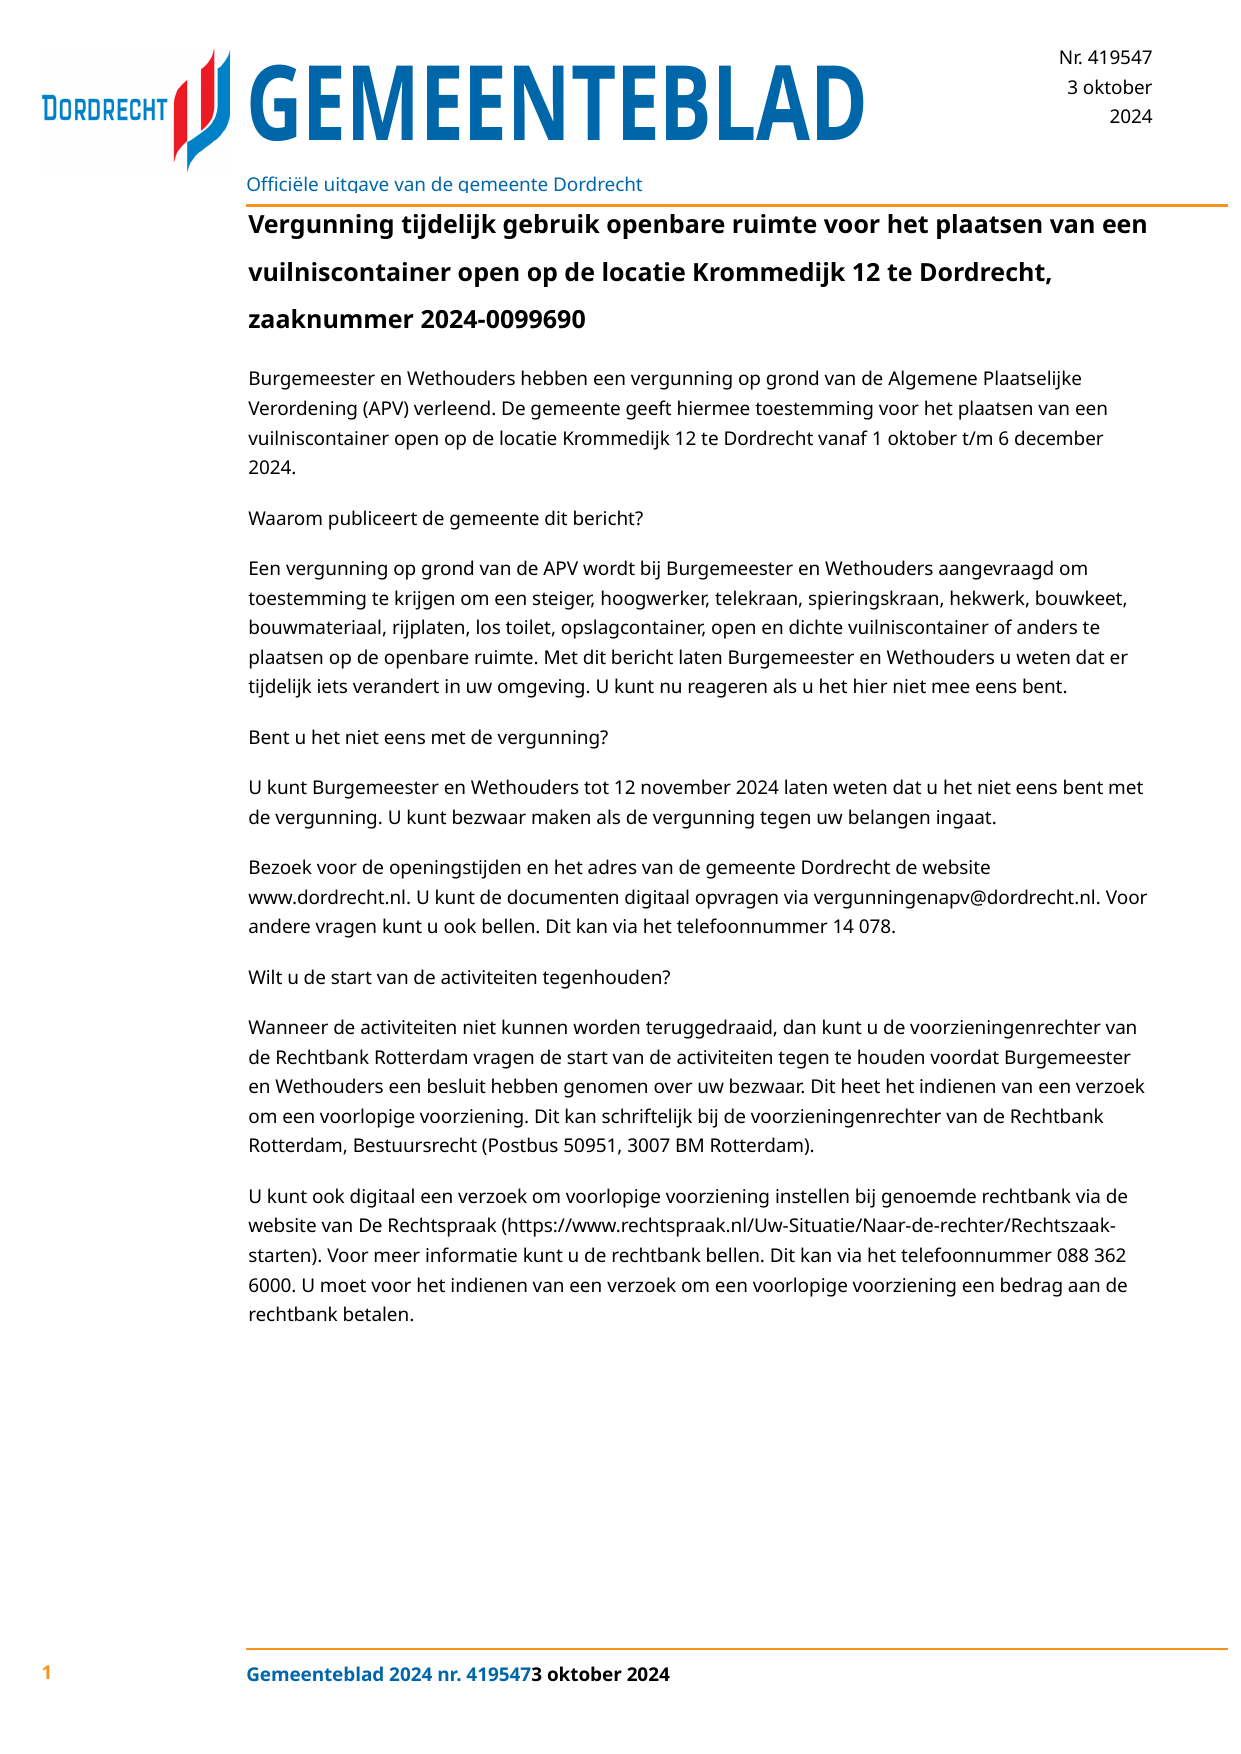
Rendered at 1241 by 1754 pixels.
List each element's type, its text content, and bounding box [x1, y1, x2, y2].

text Wilt u de start van de activiteiten tegenhouden? [248, 964, 1152, 989]
text Bent u het niet eens met de vergunning? [248, 724, 1152, 749]
text Vergunning tijdelijk gebruik openbare ruimte voor het plaatsen van een vuilniscontainer open op de locatie Krommedijk 12 te Dordrecht, zaaknummer 2024-0099690 [248, 207, 1152, 336]
text Burgemeester en Wethouders hebben een vergunning op grond van de Algemene Plaatselijke Verordening (APV) verleend. De gemeente geeft hiermee toestemming voor het plaatsen van een vuilniscontainer open op de locatie Krommedijk 12 te Dordrecht vanaf 1 oktober t/m 6 december 2024. [248, 366, 1152, 480]
text Bezoek voor de openingstijden en het adres van de gemeente Dordrecht de website www.dordrecht.nl. U kunt de documenten digitaal opvragen via vergunningenapv@dordrecht.nl. Voor andere vragen kunt u ook bellen. Dit kan via het telefoonnummer 14 078. [248, 854, 1152, 939]
text Waarom publiceert de gemeente dit bericht? [248, 505, 1152, 530]
text Een vergunning op grond van de APV wordt bij Burgemeester en Wethouders aangevraagd om toestemming te krijgen om een steiger, hoogwerker, telekraan, spieringskraan, hekwerk, bouwkeet, bouwmateriaal, rijplaten, los toilet, opslagcontainer, open en dichte vuilniscontainer of anders te plaatsen op de openbare ruimte. Met dit bericht laten Burgemeester en Wethouders u weten dat er tijdelijk iets verandert in uw omgeving. U kunt nu reageren als u het hier niet mee eens bent. [248, 555, 1152, 699]
text U kunt Burgemeester en Wethouders tot 12 november 2024 laten weten dat u het niet eens bent met de vergunning. U kunt bezwaar maken als de vergunning tegen uw belangen ingaat. [248, 774, 1152, 829]
text U kunt ook digitaal een verzoek om voorlopige voorziening instellen bij genoemde rechtbank via de website van De Rechtspraak (https://www.rechtspraak.nl/Uw-Situatie/Naar-de-rechter/Rechtszaak-starten). Voor meer informatie kunt u de rechtbank bellen. Dit kan via het telefoonnummer 088 362 6000. U moet voor het indienen van een verzoek om een voorlopige voorziening een bedrag aan de rechtbank betalen. [248, 1183, 1152, 1327]
text Wanneer de activiteiten niet kunnen worden teruggedraaid, dan kunt u de voorzieningenrechter van de Rechtbank Rotterdam vragen de start van de activiteiten tegen te houden voordat Burgemeester en Wethouders een besluit hebben genomen over uw bezwaar. Dit heet het indienen van een verzoek om een voorlopige voorziening. Dit kan schriftelijk bij de voorzieningenrechter van de Rechtbank Rotterdam, Bestuursrecht (Postbus 50951, 3007 BM Rotterdam). [248, 1014, 1152, 1158]
picture [41, 47, 231, 172]
